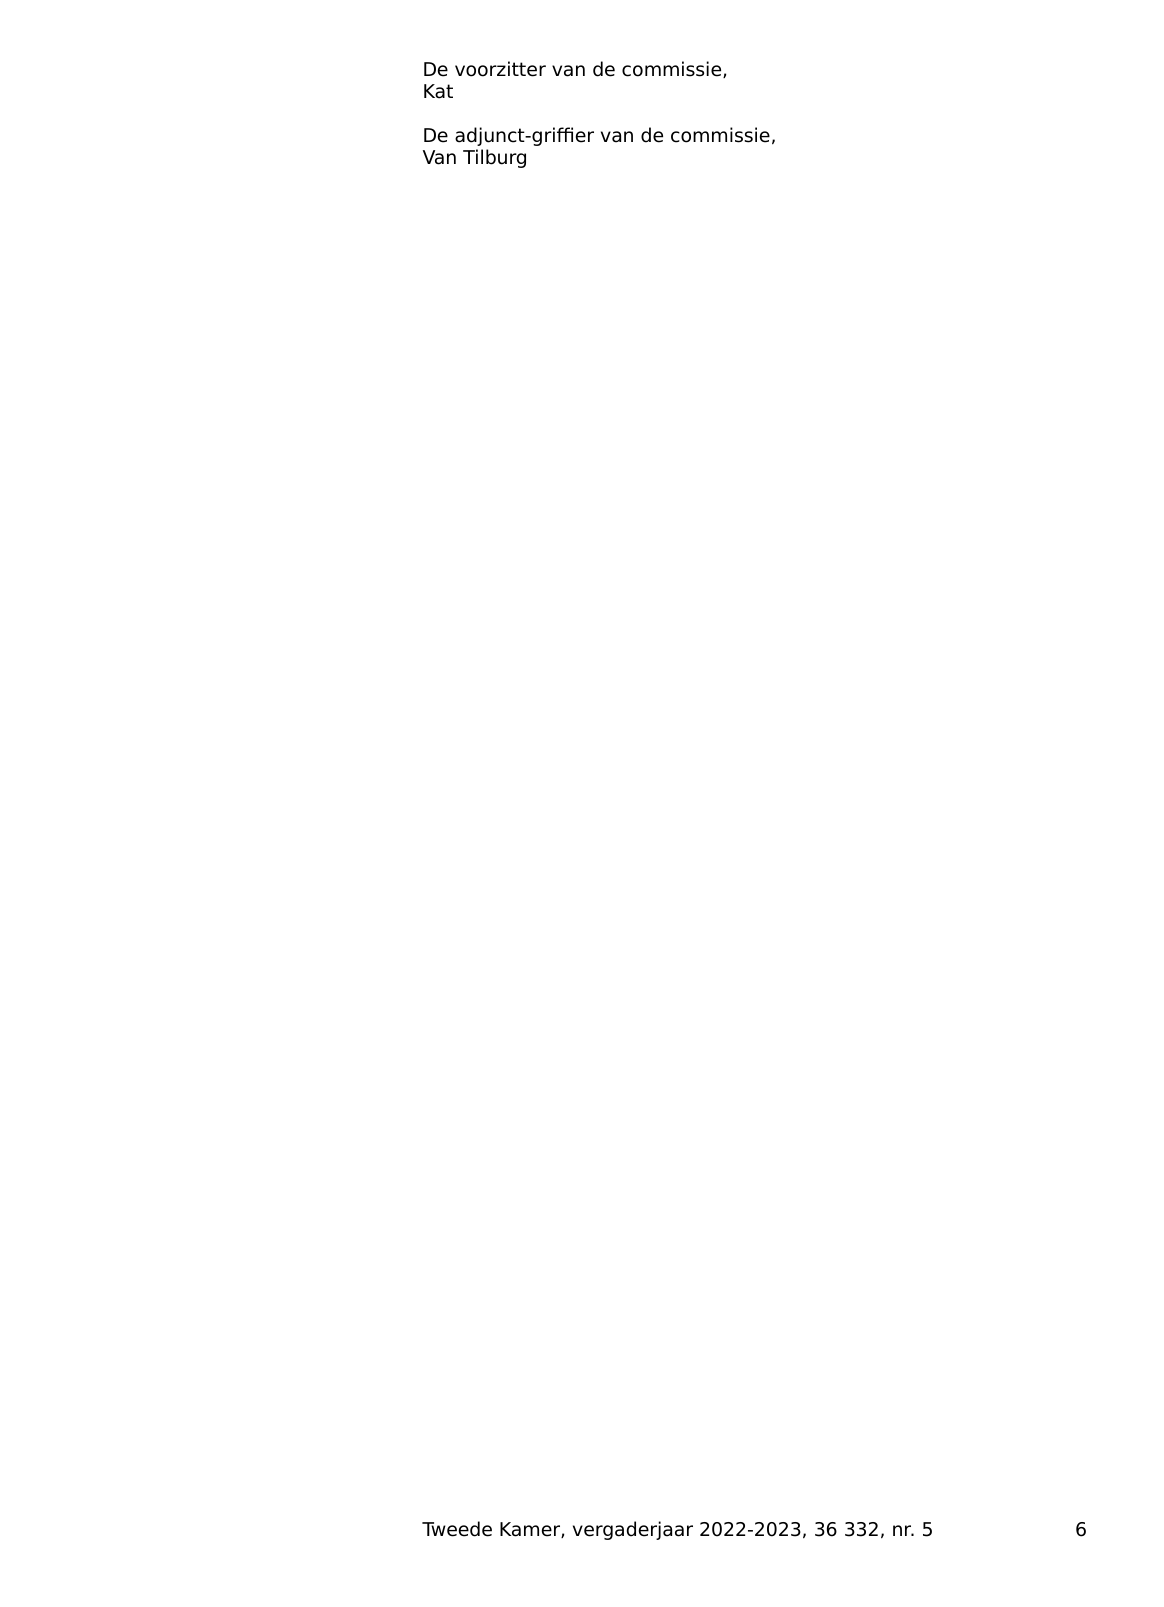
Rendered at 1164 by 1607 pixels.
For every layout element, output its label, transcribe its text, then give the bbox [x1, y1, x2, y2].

text De voorzitter van de commissie, Kat [422, 59, 1087, 103]
text De adjunct-griffier van de commissie, Van Tilburg [422, 125, 1087, 169]
